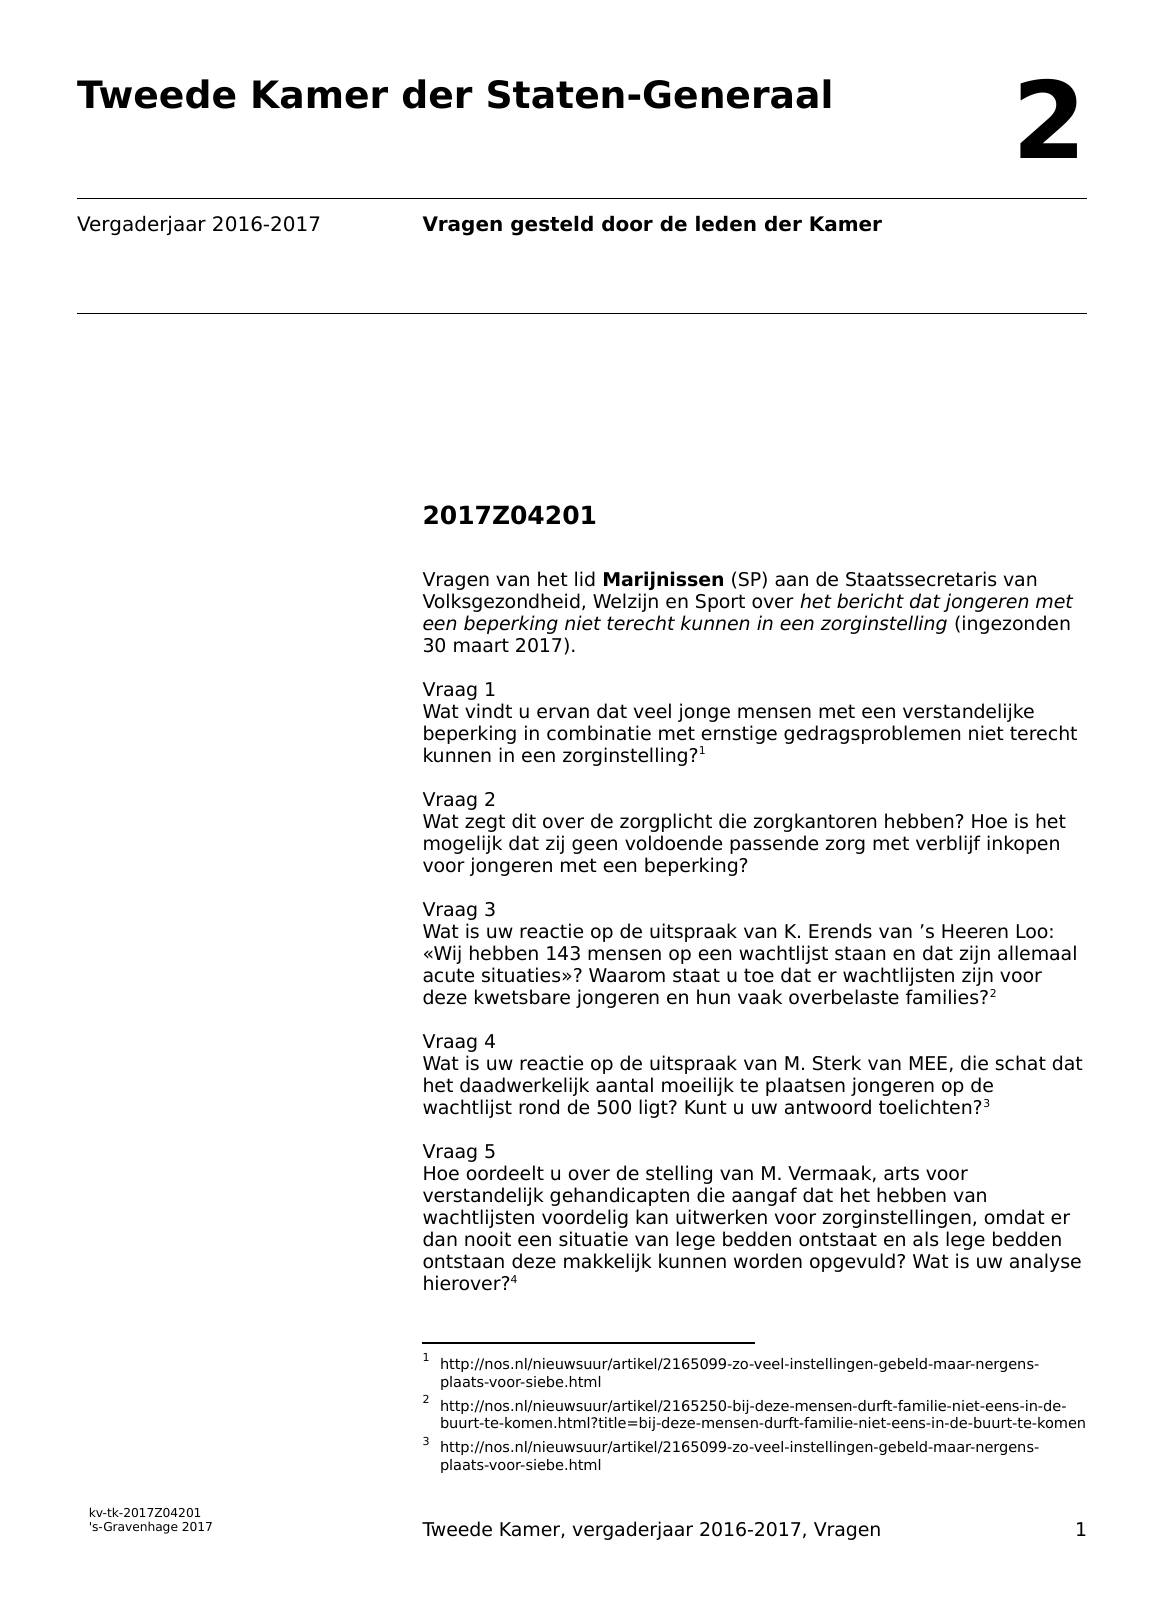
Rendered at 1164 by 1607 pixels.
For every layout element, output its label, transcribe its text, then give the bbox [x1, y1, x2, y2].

table_header 2 [886, 59, 1087, 198]
text Wat is uw reactie op de uitspraak van M. Sterk van MEE, die schat dat het daadwerkelijk aantal moeilijk te plaatsen jongeren op de wachtlijst rond de 500 ligt? Kunt u uw antwoord toelichten? [422, 1053, 1087, 1119]
text Vragen van het lid Marijnissen (SP) aan de Staatssecretaris van Volksgezondheid, Welzijn en Sport over het bericht dat jongeren met een beperking niet terecht kunnen in een zorginstelling (ingezonden 30 maart 2017). [422, 569, 1087, 657]
text Wat is uw reactie op de uitspraak van K. Erends van ’s Heeren Loo: «Wij hebben 143 mensen op een wachtlijst staan en dat zijn allemaal acute situaties»? Waarom staat u toe dat er wachtlijsten zijn voor deze kwetsbare jongeren en hun vaak overbelaste families? [422, 921, 1087, 1009]
text kv-tk-2017Z04201 [88, 1506, 323, 1520]
text Hoe oordeelt u over de stelling van M. Vermaak, arts voor verstandelijk gehandicapten die aangaf dat het hebben van wachtlijsten voordelig kan uitwerken voor zorginstellingen, omdat er dan nooit een situatie van lege bedden ontstaat en als lege bedden ontstaan deze makkelijk kunnen worden opgevuld? Wat is uw analyse hierover? [422, 1163, 1087, 1295]
text 's-Gravenhage 2017 [88, 1520, 323, 1534]
text 2017Z04201 [422, 501, 1087, 531]
text Vraag 5 [422, 1141, 1087, 1163]
text http://nos.nl/nieuwsuur/artikel/2165099-zo-veel-instellingen-gebeld-maar-nergens-plaats-voor-siebe.html [422, 1435, 1087, 1474]
text Vraag 2 [422, 789, 1087, 811]
table_cell Vragen gesteld door de leden der Kamer [422, 199, 1087, 313]
table_header Tweede Kamer der Staten-Generaal [77, 59, 886, 198]
text http://nos.nl/nieuwsuur/artikel/2165250-bij-deze-mensen-durft-familie-niet-eens-in-de-buurt-te-komen.html?title=bij-deze-mensen-durft-familie-niet-eens-in-de-buurt-te-komen [422, 1393, 1087, 1432]
text Wat zegt dit over de zorgplicht die zorgkantoren hebben? Hoe is het mogelijk dat zij geen voldoende passende zorg met verblijf inkopen voor jongeren met een beperking? [422, 811, 1087, 877]
text Vraag 4 [422, 1031, 1087, 1053]
text http://nos.nl/nieuwsuur/artikel/2165099-zo-veel-instellingen-gebeld-maar-nergens-plaats-voor-siebe.html [422, 1352, 1087, 1391]
text Wat vindt u ervan dat veel jonge mensen met een verstandelijke beperking in combinatie met ernstige gedragsproblemen niet terecht kunnen in een zorginstelling? [422, 701, 1087, 767]
text Vraag 3 [422, 899, 1087, 921]
table_cell Vergaderjaar 2016-2017 [77, 199, 422, 313]
text Vraag 1 [422, 679, 1087, 701]
